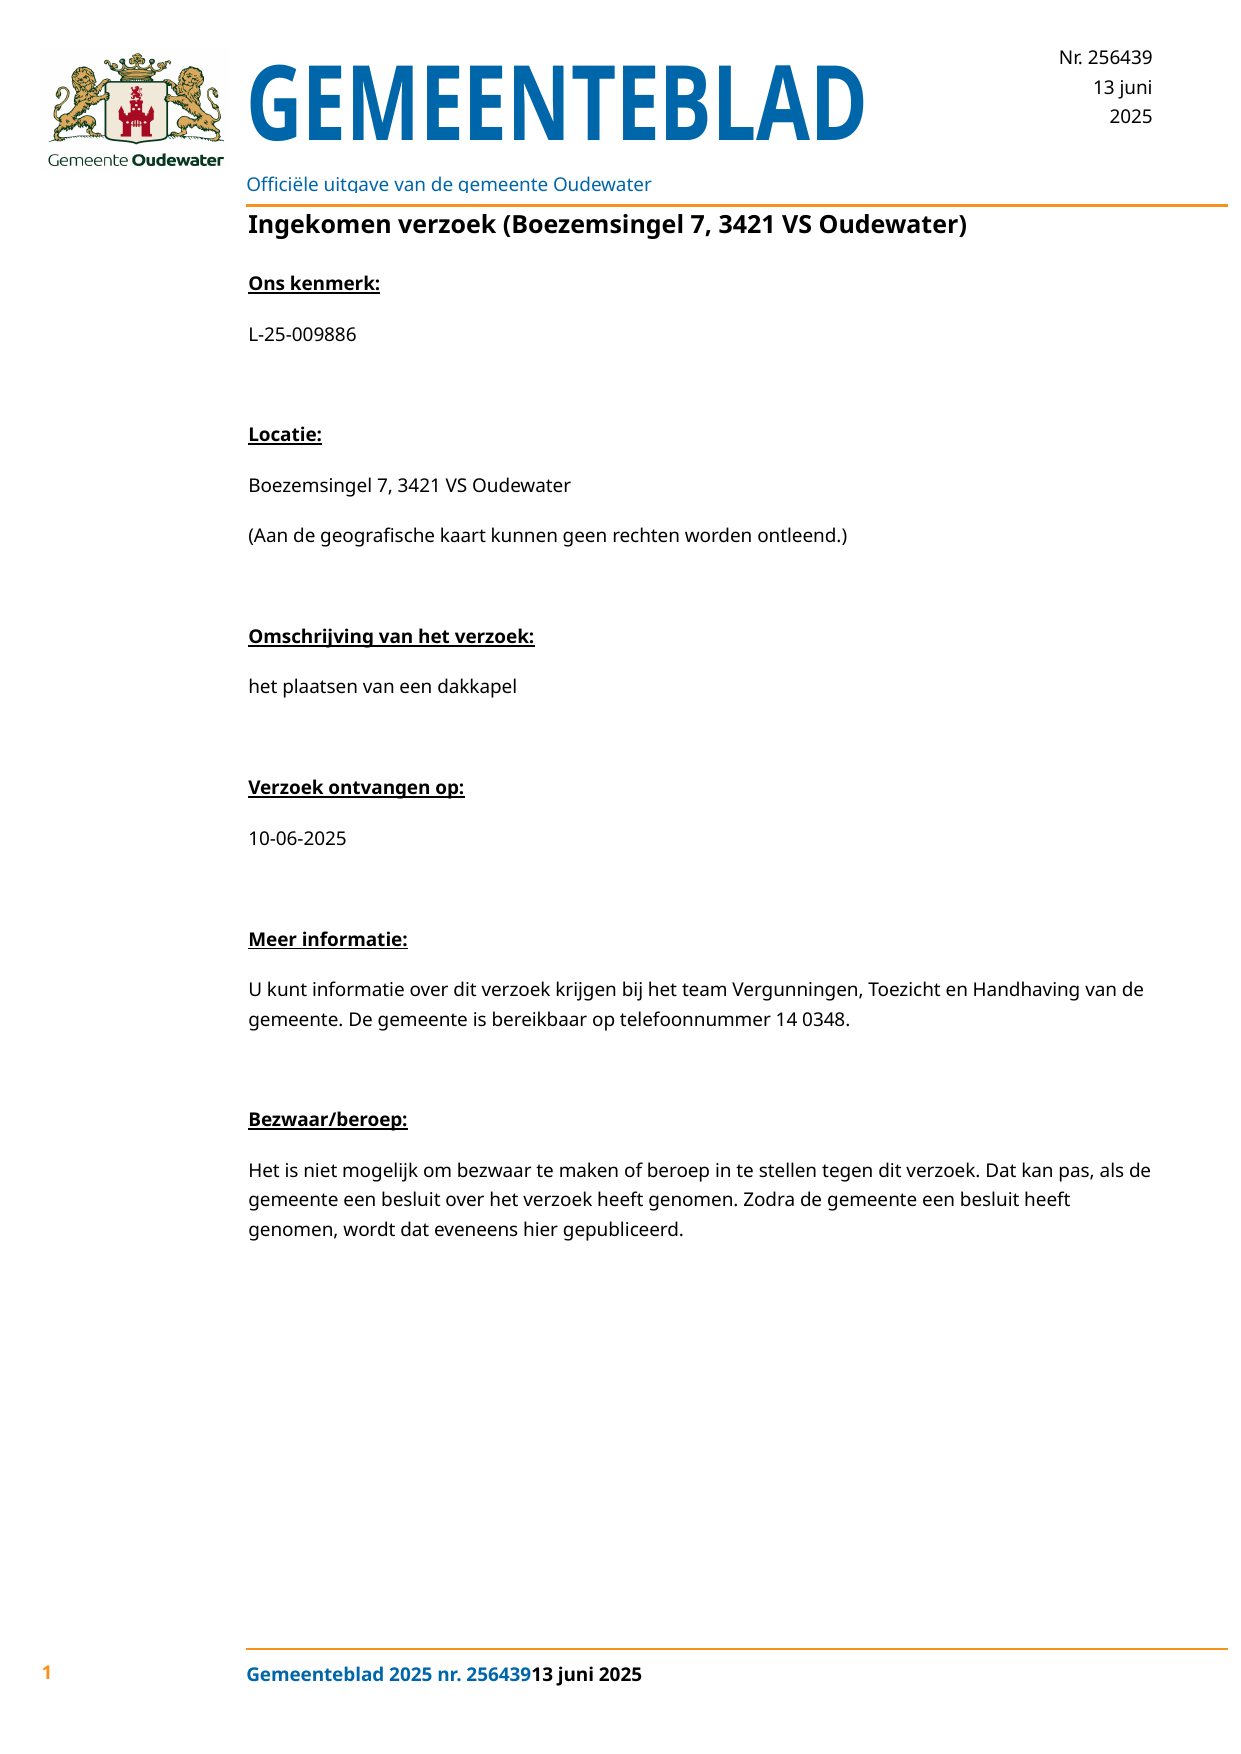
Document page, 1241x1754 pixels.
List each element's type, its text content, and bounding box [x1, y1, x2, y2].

text Meer informatie: [248, 926, 1152, 951]
text Bezwaar/beroep: [248, 1107, 1152, 1132]
picture [41, 47, 231, 172]
text U kunt informatie over dit verzoek krijgen bij het team Vergunningen, Toezicht en Handhaving van de gemeente. De gemeente is bereikbaar op telefoonnummer 14 0348. [248, 976, 1152, 1031]
text Omschrijving van het verzoek: [248, 623, 1152, 649]
text (Aan de geografische kaart kunnen geen rechten worden ontleend.) [248, 522, 1152, 548]
text Locatie: [248, 422, 1152, 447]
text Het is niet mogelijk om bezwaar te maken of beroep in te stellen tegen dit verzoek. Dat kan pas, als de gemeente een besluit over het verzoek heeft genomen. Zodra de gemeente een besluit heeft genomen, wordt dat eveneens hier gepubliceerd. [248, 1157, 1152, 1242]
text Ingekomen verzoek (Boezemsingel 7, 3421 VS Oudewater) [248, 207, 1152, 241]
text het plaatsen van een dakkapel [248, 674, 1152, 699]
text Boezemsingel 7, 3421 VS Oudewater [248, 472, 1152, 498]
text L-25-009886 [248, 321, 1152, 346]
text Ons kenmerk: [248, 270, 1152, 296]
text Verzoek ontvangen op: [248, 774, 1152, 800]
text 10-06-2025 [248, 825, 1152, 851]
